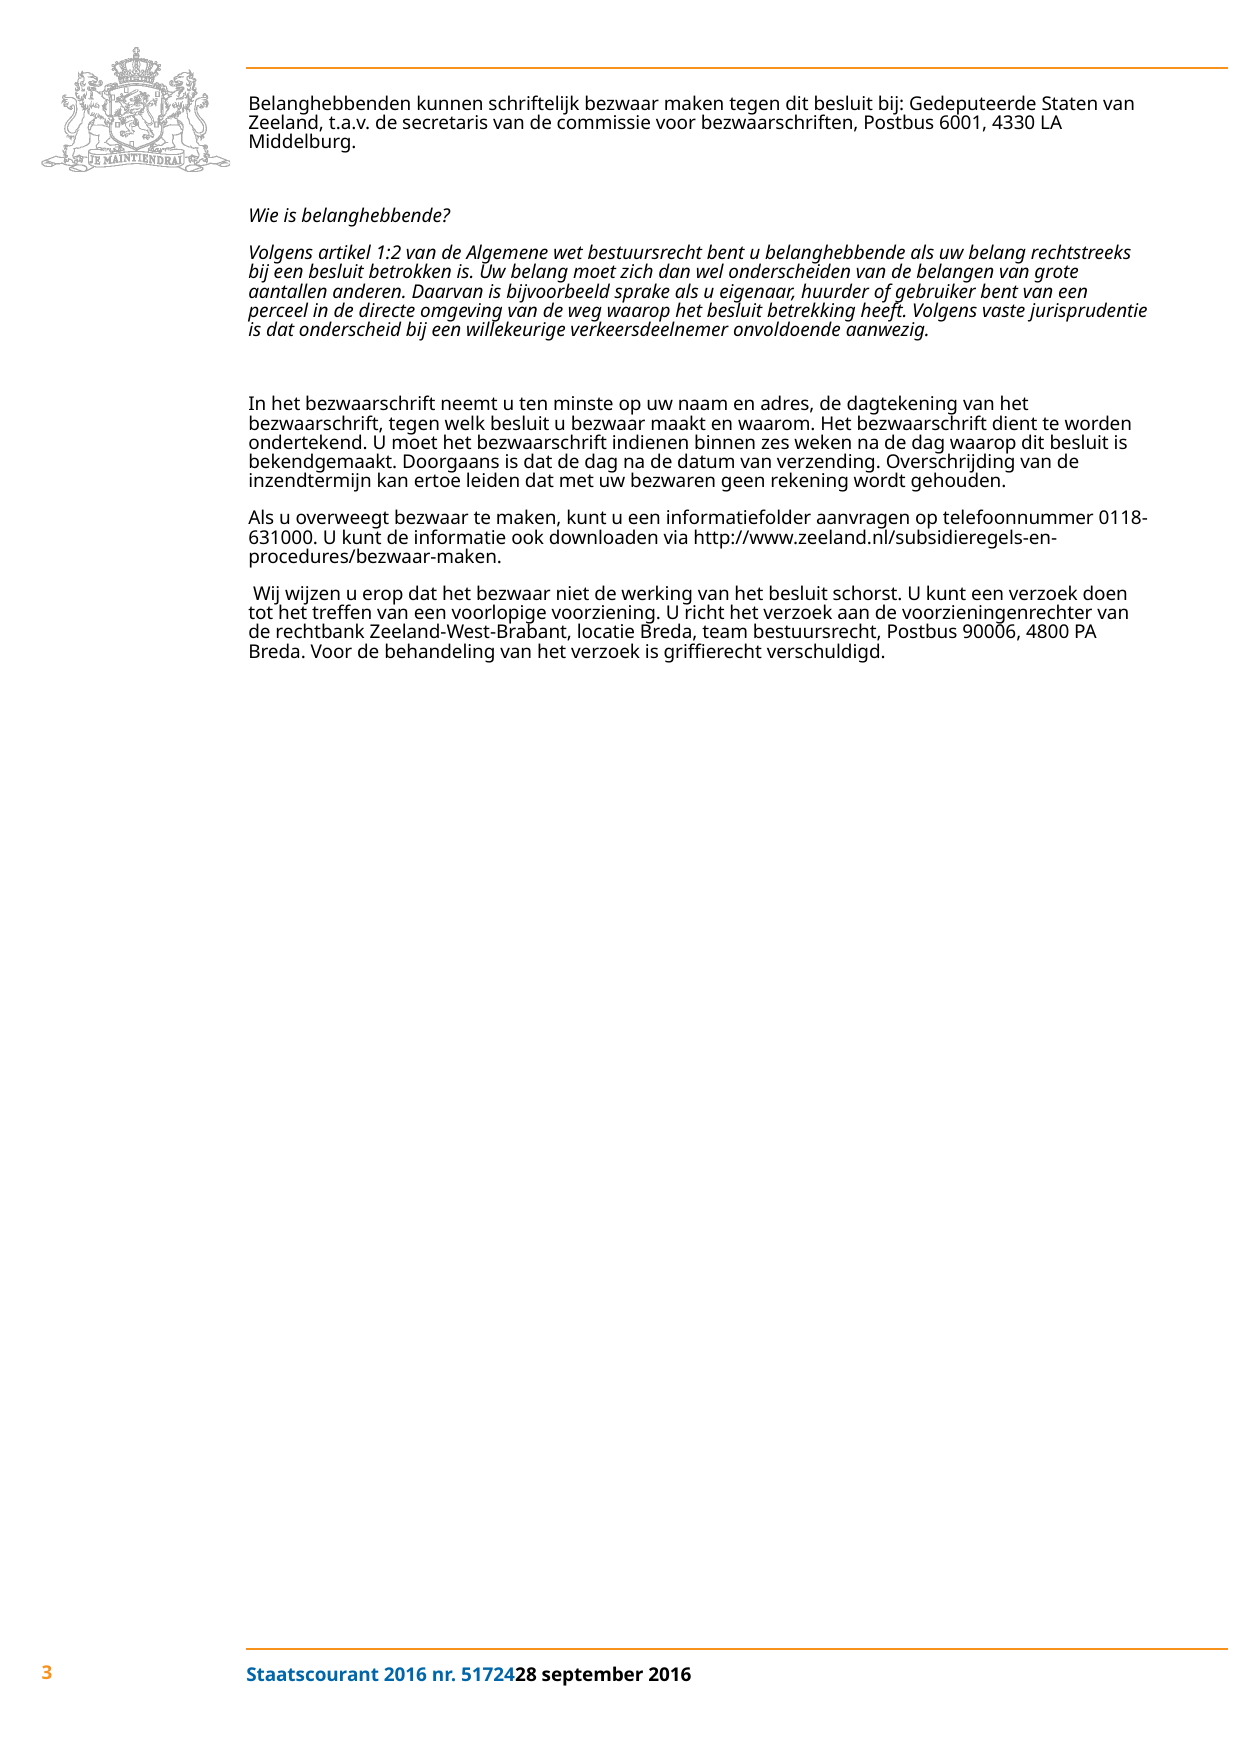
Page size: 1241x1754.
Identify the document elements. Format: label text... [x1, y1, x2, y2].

picture [41, 47, 231, 172]
text Wie is belanghebbende? [248, 207, 1152, 227]
text Volgens artikel 1:2 van de Algemene wet bestuursrecht bent u belanghebbende als uw belang rechtstreeks bij een besluit betrokken is. Uw belang moet zich dan wel onderscheiden van de belangen van grote aantallen anderen. Daarvan is bijvoorbeeld sprake als u eigenaar, huurder of gebruiker bent van een perceel in de directe omgeving van de weg waarop het besluit betrekking heeft. Volgens vaste jurisprudentie is dat onderscheid bij een willekeurige verkeersdeelnemer onvoldoende aanwezig. [248, 244, 1152, 341]
text Als u overweegt bezwaar te maken, kunt u een informatiefolder aanvragen op telefoonnummer 0118-631000. U kunt de informatie ook downloaden via http://www.zeeland.nl/subsidieregels-en-procedures/bezwaar-maken. [248, 509, 1152, 567]
text Belanghebbenden kunnen schriftelijk bezwaar maken tegen dit besluit bij: Gedeputeerde Staten van Zeeland, t.a.v. de secretaris van de commissie voor bezwaarschriften, Postbus 6001, 4330 LA Middelburg. [248, 95, 1152, 153]
text Wij wijzen u erop dat het bezwaar niet de werking van het besluit schorst. U kunt een verzoek doen tot het treffen van een voorlopige voorziening. U richt het verzoek aan de voorzieningenrechter van de rechtbank Zeeland-West-Brabant, locatie Breda, team bestuursrecht, Postbus 90006, 4800 PA Breda. Voor de behandeling van het verzoek is griffierecht verschuldigd. [248, 585, 1152, 662]
text In het bezwaarschrift neemt u ten minste op uw naam en adres, de dagtekening van het bezwaarschrift, tegen welk besluit u bezwaar maakt en waarom. Het bezwaarschrift dient te worden ondertekend. U moet het bezwaarschrift indienen binnen zes weken na de dag waarop dit besluit is bekendgemaakt. Doorgaans is dat de dag na de datum van verzending. Overschrijding van de inzendtermijn kan ertoe leiden dat met uw bezwaren geen rekening wordt gehouden. [248, 395, 1152, 492]
